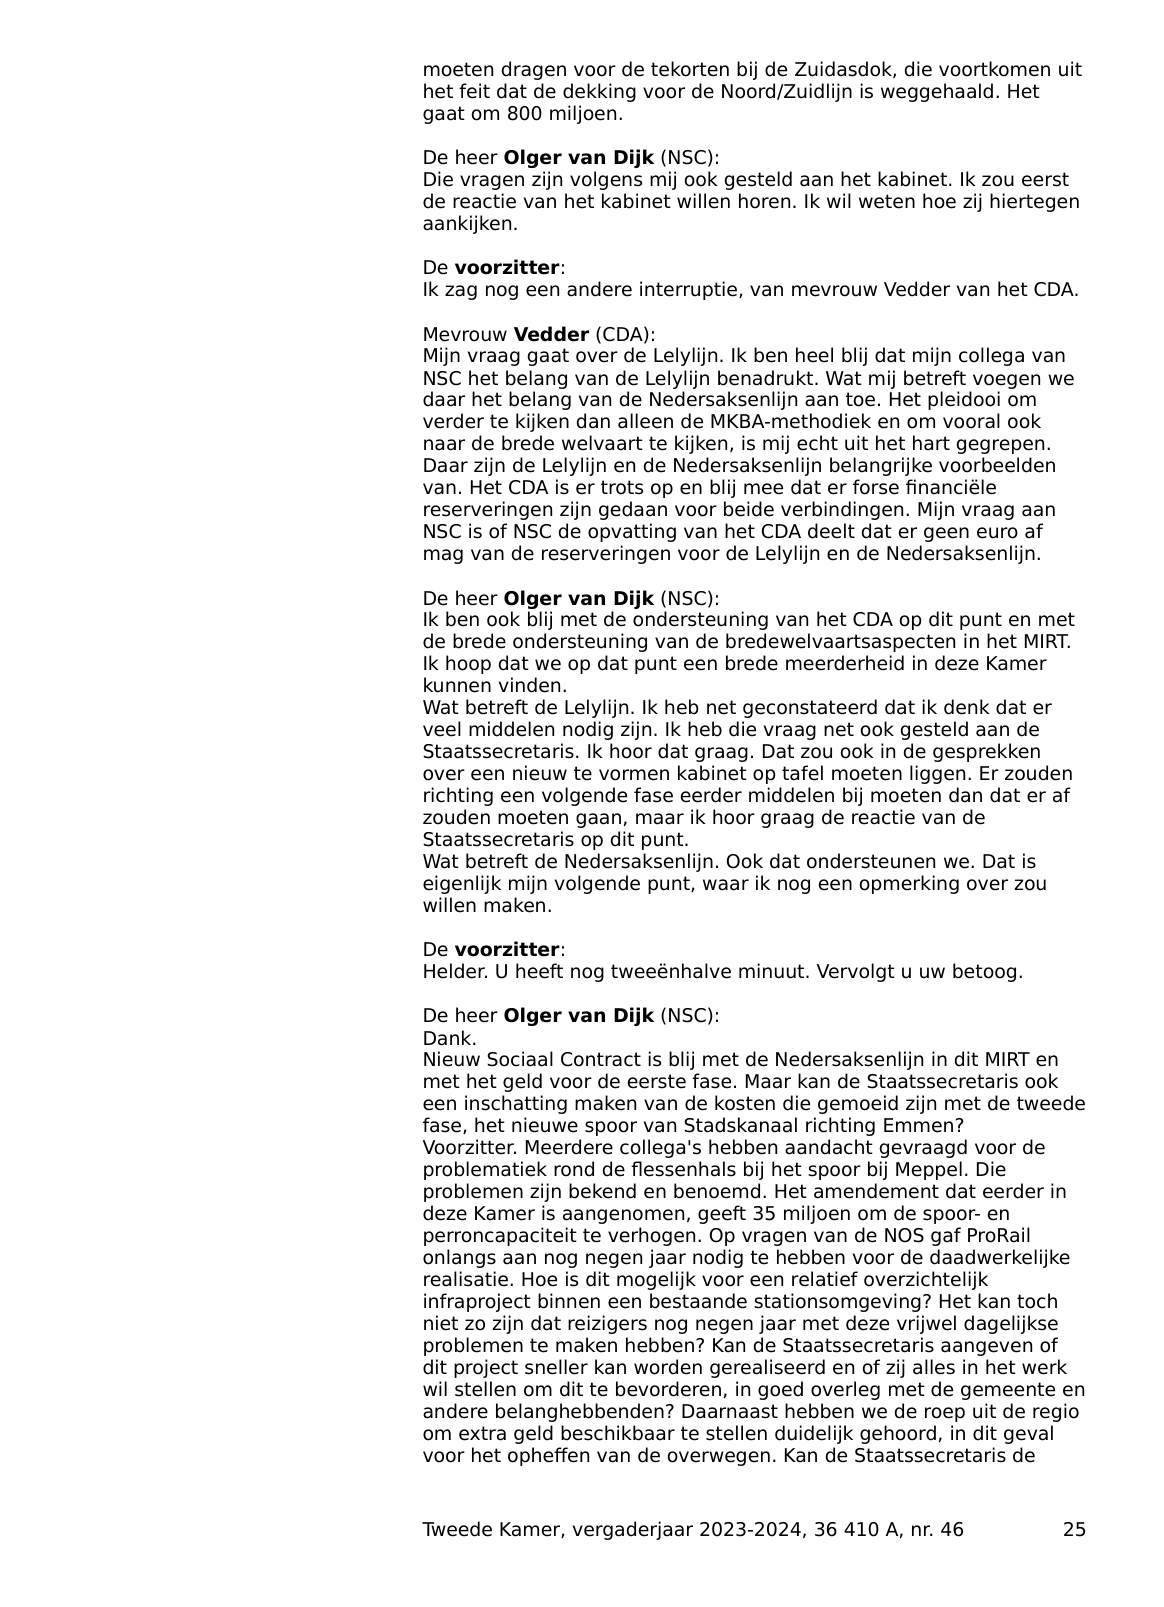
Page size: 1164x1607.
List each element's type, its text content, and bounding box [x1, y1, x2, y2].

text moeten dragen voor de tekorten bij de Zuidasdok, die voortkomen uit het feit dat de dekking voor de Noord/Zuidlijn is weggehaald. Het gaat om 800 miljoen. [422, 59, 1087, 125]
text Helder. U heeft nog tweeënhalve minuut. Vervolgt u uw betoog. [422, 961, 1087, 983]
text Nieuw Sociaal Contract is blij met de Nedersaksenlijn in dit MIRT en met het geld voor de eerste fase. Maar kan de Staatssecretaris ook een inschatting maken van de kosten die gemoeid zijn met de tweede fase, het nieuwe spoor van Stadskanaal richting Emmen? [422, 1049, 1087, 1137]
text De voorzitter: [422, 257, 1087, 279]
text De voorzitter: [422, 939, 1087, 961]
text Dank. [422, 1027, 1087, 1049]
text Wat betreft de Lelylijn. Ik heb net geconstateerd dat ik denk dat er veel middelen nodig zijn. Ik heb die vraag net ook gesteld aan de Staatssecretaris. Ik hoor dat graag. Dat zou ook in de gesprekken over een nieuw te vormen kabinet op tafel moeten liggen. Er zouden richting een volgende fase eerder middelen bij moeten dan dat er af zouden moeten gaan, maar ik hoor graag de reactie van de Staatssecretaris op dit punt. [422, 697, 1087, 851]
text De heer Olger van Dijk (NSC): [422, 147, 1087, 169]
text Mevrouw Vedder (CDA): [422, 323, 1087, 345]
text Wat betreft de Nedersaksenlijn. Ook dat ondersteunen we. Dat is eigenlijk mijn volgende punt, waar ik nog een opmerking over zou willen maken. [422, 851, 1087, 917]
text Mijn vraag gaat over de Lelylijn. Ik ben heel blij dat mijn collega van NSC het belang van de Lelylijn benadrukt. Wat mij betreft voegen we daar het belang van de Nedersaksenlijn aan toe. Het pleidooi om verder te kijken dan alleen de MKBA-methodiek en om vooral ook naar de brede welvaart te kijken, is mij echt uit het hart gegrepen. Daar zijn de Lelylijn en de Nedersaksenlijn belangrijke voorbeelden van. Het CDA is er trots op en blij mee dat er forse financiële reserveringen zijn gedaan voor beide verbindingen. Mijn vraag aan NSC is of NSC de opvatting van het CDA deelt dat er geen euro af mag van de reserveringen voor de Lelylijn en de Nedersaksenlijn. [422, 345, 1087, 565]
text Ik zag nog een andere interruptie, van mevrouw Vedder van het CDA. [422, 279, 1087, 301]
text De heer Olger van Dijk (NSC): [422, 587, 1087, 609]
text Die vragen zijn volgens mij ook gesteld aan het kabinet. Ik zou eerst de reactie van het kabinet willen horen. Ik wil weten hoe zij hiertegen aankijken. [422, 169, 1087, 235]
text De heer Olger van Dijk (NSC): [422, 1005, 1087, 1027]
text Ik ben ook blij met de ondersteuning van het CDA op dit punt en met de brede ondersteuning van de bredewelvaartsaspecten in het MIRT. Ik hoop dat we op dat punt een brede meerderheid in deze Kamer kunnen vinden. [422, 609, 1087, 697]
text Voorzitter. Meerdere collega's hebben aandacht gevraagd voor de problematiek rond de flessenhals bij het spoor bij Meppel. Die problemen zijn bekend en benoemd. Het amendement dat eerder in deze Kamer is aangenomen, geeft 35 miljoen om de spoor- en perroncapaciteit te verhogen. Op vragen van de NOS gaf ProRail onlangs aan nog negen jaar nodig te hebben voor de daadwerkelijke realisatie. Hoe is dit mogelijk voor een relatief overzichtelijk infraproject binnen een bestaande stationsomgeving? Het kan toch niet zo zijn dat reizigers nog negen jaar met deze vrijwel dagelijkse problemen te maken hebben? Kan de Staatssecretaris aangeven of dit project sneller kan worden gerealiseerd en of zij alles in het werk wil stellen om dit te bevorderen, in goed overleg met de gemeente en andere belanghebbenden? Daarnaast hebben we de roep uit de regio om extra geld beschikbaar te stellen duidelijk gehoord, in dit geval voor het opheffen van de overwegen. Kan de Staatssecretaris de [422, 1137, 1087, 1467]
